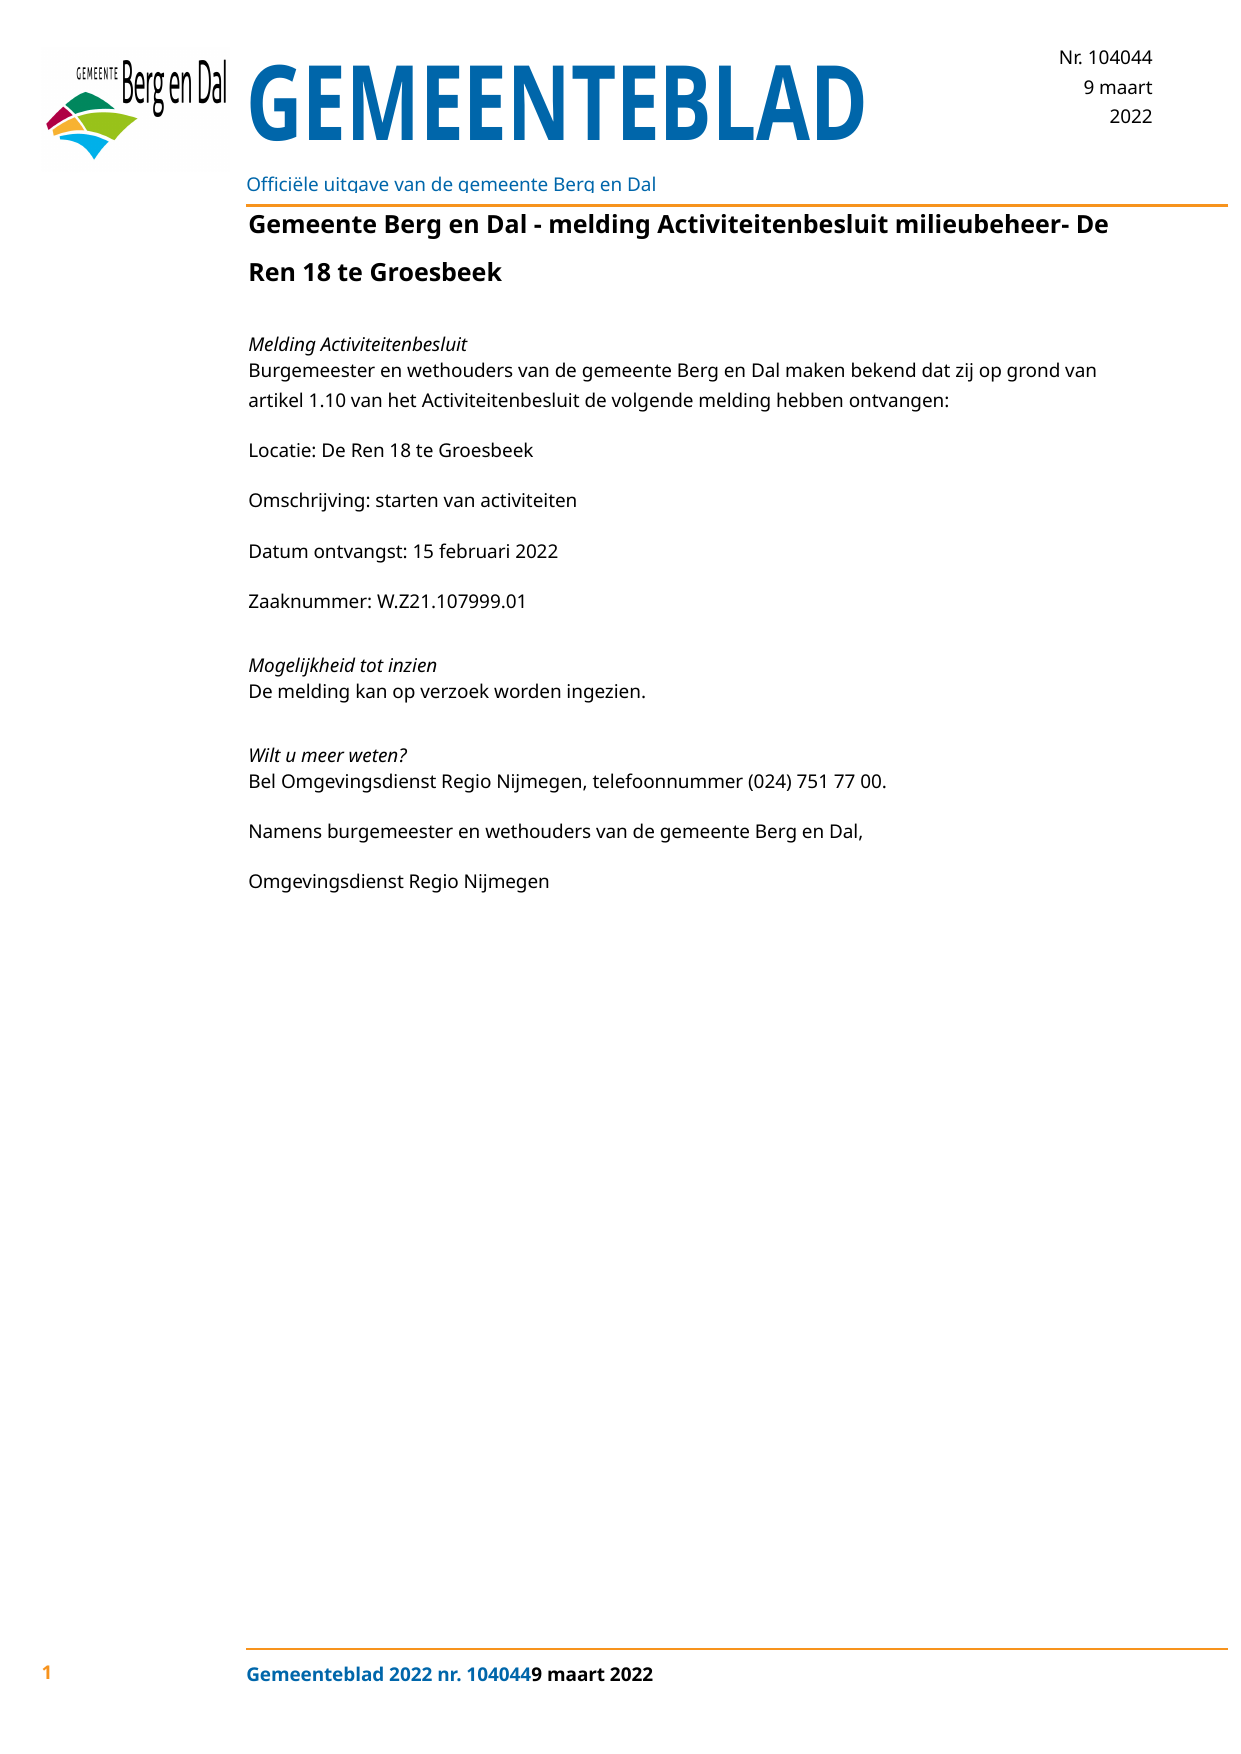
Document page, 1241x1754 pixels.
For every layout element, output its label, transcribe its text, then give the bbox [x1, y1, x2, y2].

text Wilt u meer weten? [248, 742, 1152, 768]
text Bel Omgevingsdienst Regio Nijmegen, telefoonnummer (024) 751 77 00. [248, 768, 1152, 793]
text Zaaknummer: W.Z21.107999.01 [248, 588, 1152, 614]
text Omgevingsdienst Regio Nijmegen [248, 869, 1152, 894]
picture [41, 47, 231, 172]
text Mogelijkheid tot inzien [248, 652, 1152, 678]
text De melding kan op verzoek worden ingezien. [248, 678, 1152, 704]
text Gemeente Berg en Dal - melding Activiteitenbesluit milieubeheer- De Ren 18 te Groesbeek [248, 207, 1152, 288]
text Melding Activiteitenbesluit [248, 331, 1152, 357]
text Namens burgemeester en wethouders van de gemeente Berg en Dal, [248, 818, 1152, 844]
text Datum ontvangst: 15 februari 2022 [248, 538, 1152, 564]
text Omschrijving: starten van activiteiten [248, 488, 1152, 513]
text Locatie: De Ren 18 te Groesbeek [248, 437, 1152, 463]
text Burgemeester en wethouders van de gemeente Berg en Dal maken bekend dat zij op grond van artikel 1.10 van het Activiteitenbesluit de volgende melding hebben ontvangen: [248, 357, 1152, 412]
